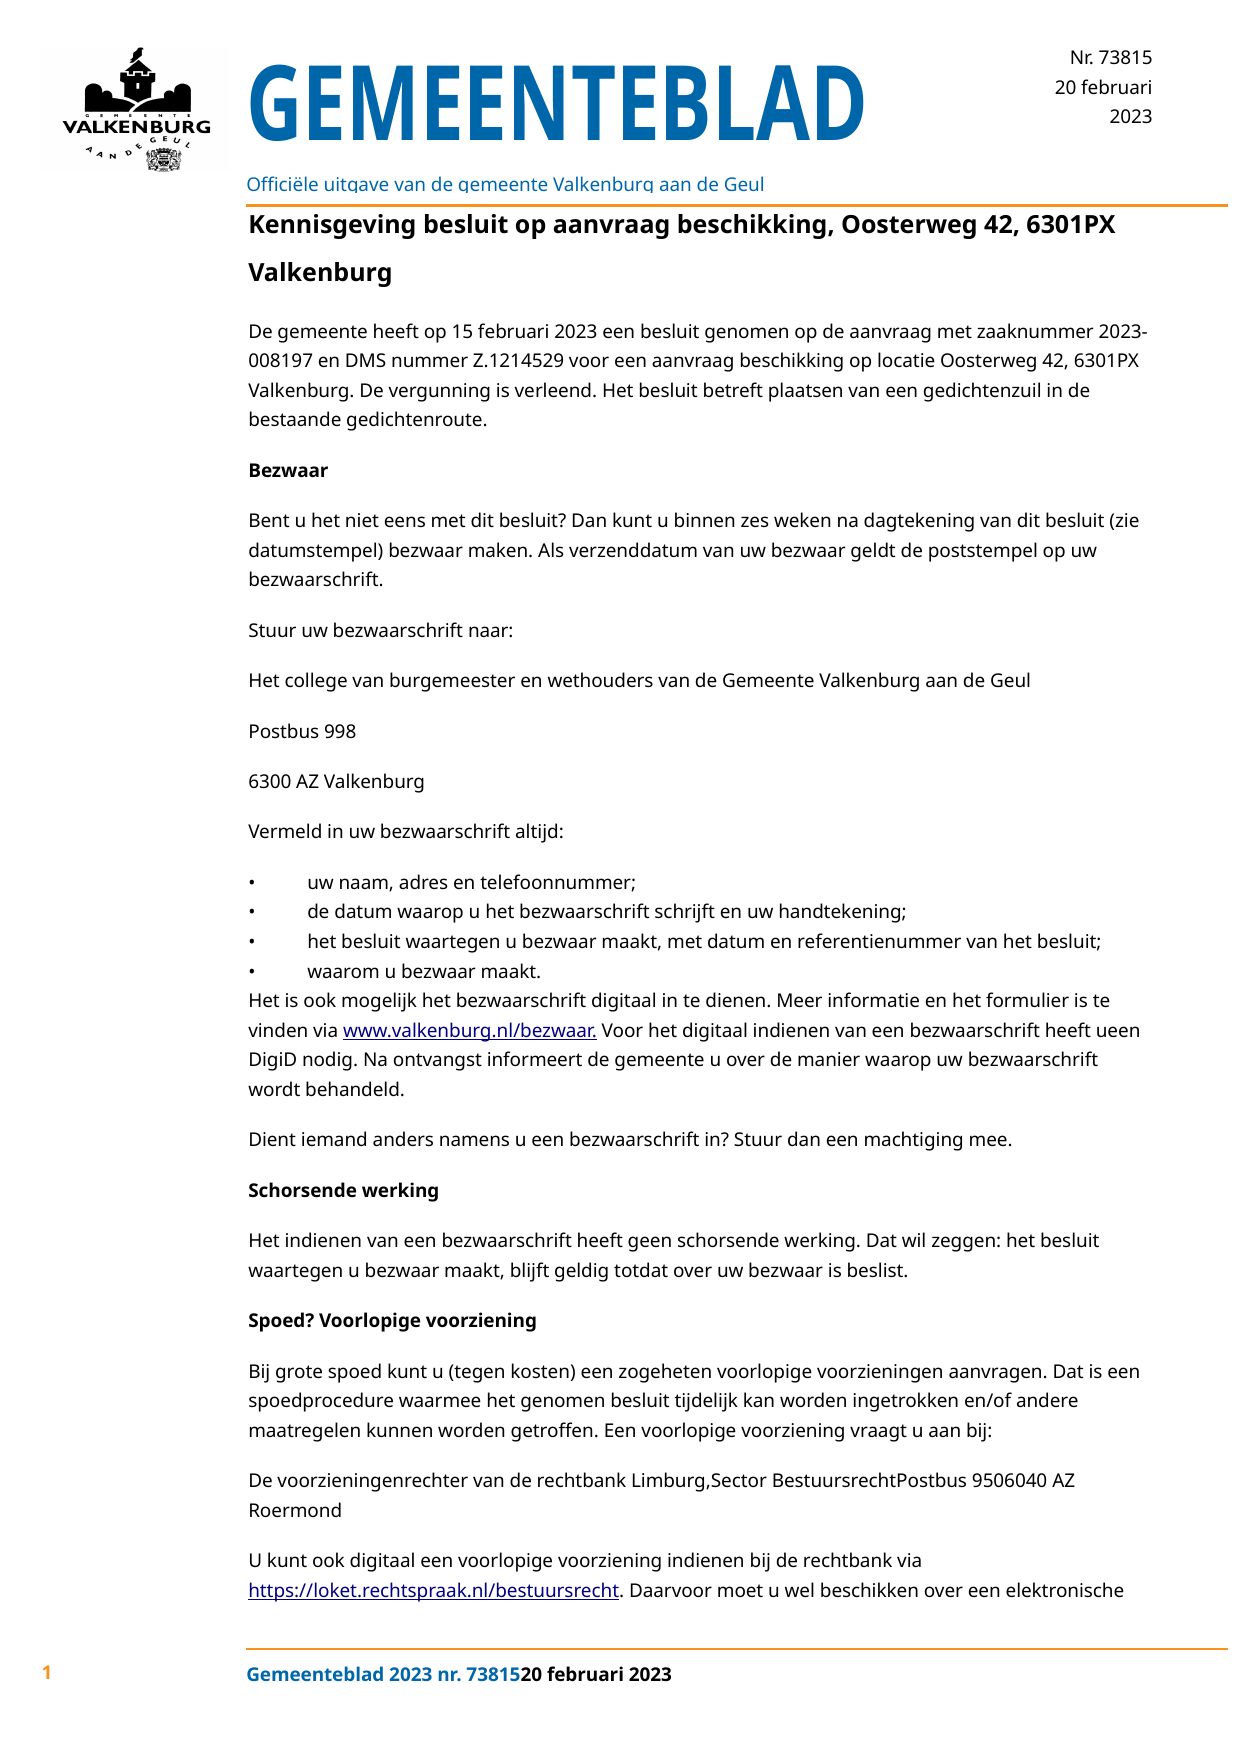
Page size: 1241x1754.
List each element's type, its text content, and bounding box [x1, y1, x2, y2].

text 6300 AZ Valkenburg [248, 768, 1152, 794]
text Kennisgeving besluit op aanvraag beschikking, Oosterweg 42, 6301PX Valkenburg [248, 207, 1152, 288]
text Het college van burgemeester en wethouders van de Gemeente Valkenburg aan de Geul [248, 667, 1152, 693]
list het besluit waartegen u bezwaar maakt, met datum en referentienummer van het besluit; [248, 928, 1152, 954]
text Schorsende werking [248, 1177, 1152, 1203]
text Het indienen van een bezwaarschrift heeft geen schorsende werking. Dat wil zeggen: het besluit waartegen u bezwaar maakt, blijft geldig totdat over uw bezwaar is beslist. [248, 1227, 1152, 1283]
list uw naam, adres en telefoonnummer; [248, 869, 1152, 895]
text De gemeente heeft op 15 februari 2023 een besluit genomen op de aanvraag met zaaknummer 2023-008197 en DMS nummer Z.1214529 voor een aanvraag beschikking op locatie Oosterweg 42, 6301PX Valkenburg. De vergunning is verleend. Het besluit betreft plaatsen van een gedichtenzuil in de bestaande gedichtenroute. [248, 318, 1152, 432]
text Bent u het niet eens met dit besluit? Dan kunt u binnen zes weken na dagtekening van dit besluit (zie datumstempel) bezwaar maken. Als verzenddatum van uw bezwaar geldt de poststempel op uw bezwaarschrift. [248, 507, 1152, 592]
text Spoed? Voorlopige voorziening [248, 1307, 1152, 1333]
text U kunt ook digitaal een voorlopige voorziening indienen bij de rechtbank via https://loket.rechtspraak.nl/bestuursrecht. Daarvoor moet u wel beschikken over een elektronische [248, 1547, 1152, 1603]
picture [41, 47, 231, 172]
list de datum waarop u het bezwaarschrift schrijft en uw handtekening; [248, 899, 1152, 924]
text Het is ook mogelijk het bezwaarschrift digitaal in te dienen. Meer informatie en het formulier is te vinden via www.valkenburg.nl/bezwaar. Voor het digitaal indienen van een bezwaarschrift heeft ueen DigiD nodig. Na ontvangst informeert de gemeente u over de manier waarop uw bezwaarschrift wordt behandeld. [248, 987, 1152, 1102]
text Bezwaar [248, 457, 1152, 483]
text Dient iemand anders namens u een bezwaarschrift in? Stuur dan een machtiging mee. [248, 1127, 1152, 1152]
text Vermeld in uw bezwaarschrift altijd: [248, 819, 1152, 844]
text Bij grote spoed kunt u (tegen kosten) een zogeheten voorlopige voorzieningen aanvragen. Dat is een spoedprocedure waarmee het genomen besluit tijdelijk kan worden ingetrokken en/of andere maatregelen kunnen worden getroffen. Een voorlopige voorziening vraagt u aan bij: [248, 1358, 1152, 1443]
list waarom u bezwaar maakt. [248, 958, 1152, 984]
text Postbus 998 [248, 718, 1152, 744]
text Stuur uw bezwaarschrift naar: [248, 617, 1152, 643]
text De voorzieningenrechter van de rechtbank Limburg,Sector BestuursrechtPostbus 9506040 AZ Roermond [248, 1467, 1152, 1523]
